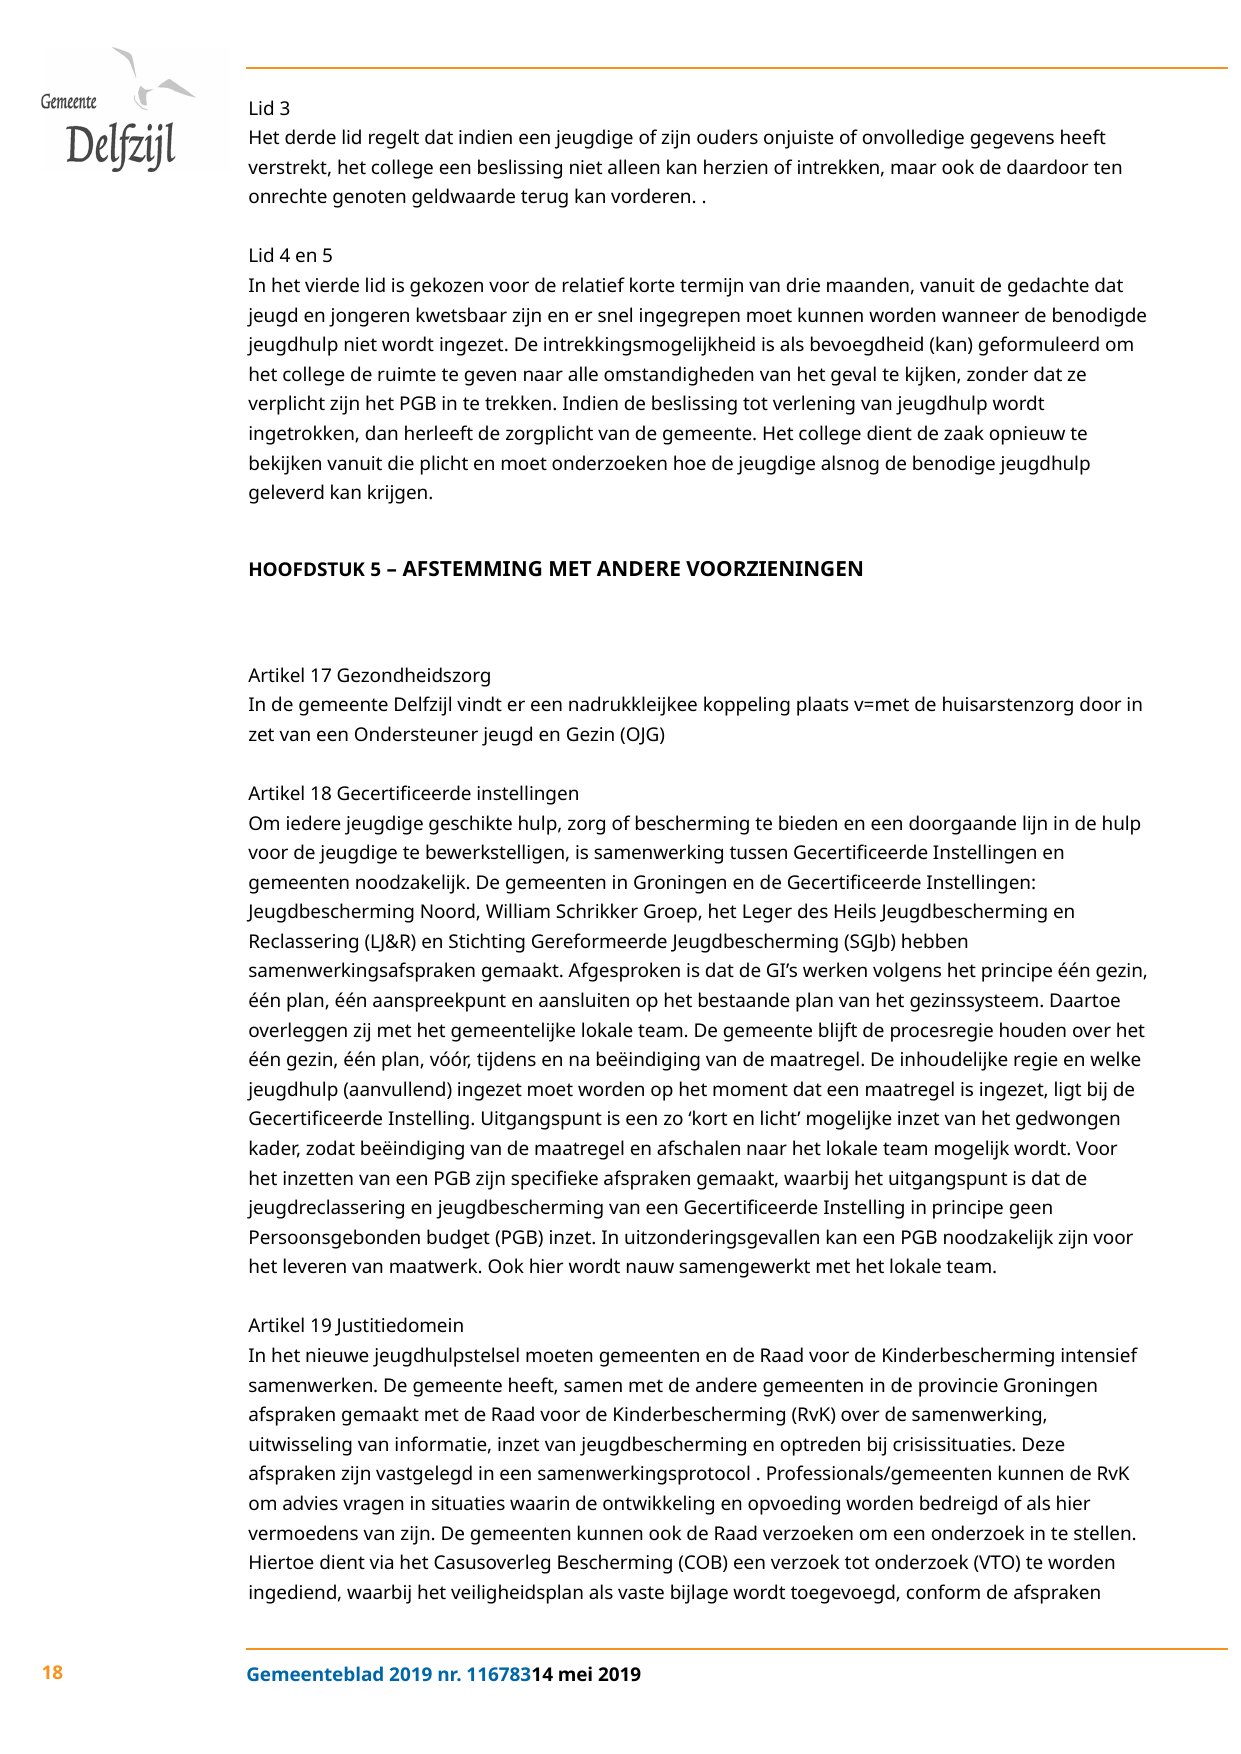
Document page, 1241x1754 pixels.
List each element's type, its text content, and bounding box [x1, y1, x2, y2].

text HOOFDSTUK 5 – AFSTEMMING MET ANDERE VOORZIENINGEN [248, 554, 1152, 583]
picture [41, 47, 231, 172]
text Artikel 19 Justitiedomein [248, 1313, 1152, 1338]
text In het vierde lid is gekozen voor de relatief korte termijn van drie maanden, vanuit de gedachte dat jeugd en jongeren kwetsbaar zijn en er snel ingegrepen moet kunnen worden wanneer de benodigde jeugdhulp niet wordt ingezet. De intrekkingsmogelijkheid is als bevoegdheid (kan) geformuleerd om het college de ruimte te geven naar alle omstandigheden van het geval te kijken, zonder dat ze verplicht zijn het PGB in te trekken. Indien de beslissing tot verlening van jeugdhulp wordt ingetrokken, dan herleeft de zorgplicht van de gemeente. Het college dient de zaak opnieuw te bekijken vanuit die plicht en moet onderzoeken hoe de jeugdige alsnog de benodige jeugdhulp geleverd kan krijgen. [248, 272, 1152, 505]
text Om iedere jeugdige geschikte hulp, zorg of bescherming te bieden en een doorgaande lijn in de hulp voor de jeugdige te bewerkstelligen, is samenwerking tussen Gecertificeerde Instellingen en gemeenten noodzakelijk. De gemeenten in Groningen en de Gecertificeerde Instellingen: Jeugdbescherming Noord, William Schrikker Groep, het Leger des Heils Jeugdbescherming en Reclassering (LJ&R) en Stichting Gereformeerde Jeugdbescherming (SGJb) hebben samenwerkingsafspraken gemaakt. Afgesproken is dat de GI’s werken volgens het principe één gezin, één plan, één aanspreekpunt en aansluiten op het bestaande plan van het gezinssysteem. Daartoe overleggen zij met het gemeentelijke lokale team. De gemeente blijft de procesregie houden over het één gezin, één plan, vóór, tijdens en na beëindiging van de maatregel. De inhoudelijke regie en welke jeugdhulp (aanvullend) ingezet moet worden op het moment dat een maatregel is ingezet, ligt bij de Gecertificeerde Instelling. Uitgangspunt is een zo ‘kort en licht’ mogelijke inzet van het gedwongen kader, zodat beëindiging van de maatregel en afschalen naar het lokale team mogelijk wordt. Voor het inzetten van een PGB zijn specifieke afspraken gemaakt, waarbij het uitgangspunt is dat de jeugdreclassering en jeugdbescherming van een Gecertificeerde Instelling in principe geen Persoonsgebonden budget (PGB) inzet. In uitzonderingsgevallen kan een PGB noodzakelijk zijn voor het leveren van maatwerk. Ook hier wordt nauw samengewerkt met het lokale team. [248, 810, 1152, 1279]
text Lid 3 [248, 95, 1152, 121]
text In de gemeente Delfzijl vindt er een nadrukkleijkee koppeling plaats v=met de huisarstenzorg door in zet van een Ondersteuner jeugd en Gezin (OJG) [248, 691, 1152, 747]
text In het nieuwe jeugdhulpstelsel moeten gemeenten en de Raad voor de Kinderbescherming intensief samenwerken. De gemeente heeft, samen met de andere gemeenten in de provincie Groningen afspraken gemaakt met de Raad voor de Kinderbescherming (RvK) over de samenwerking, uitwisseling van informatie, inzet van jeugdbescherming en optreden bij crisissituaties. Deze afspraken zijn vastgelegd in een samenwerkingsprotocol . Professionals/gemeenten kunnen de RvK om advies vragen in situaties waarin de ontwikkeling en opvoeding worden bedreigd of als hier vermoedens van zijn. De gemeenten kunnen ook de Raad verzoeken om een onderzoek in te stellen. Hiertoe dient via het Casusoverleg Bescherming (COB) een verzoek tot onderzoek (VTO) te worden ingediend, waarbij het veiligheidsplan als vaste bijlage wordt toegevoegd, conform de afspraken [248, 1342, 1152, 1605]
text Artikel 18 Gecertificeerde instellingen [248, 780, 1152, 806]
text Artikel 17 Gezondheidszorg [248, 662, 1152, 688]
text Lid 4 en 5 [248, 243, 1152, 268]
text Het derde lid regelt dat indien een jeugdige of zijn ouders onjuiste of onvolledige gegevens heeft verstrekt, het college een beslissing niet alleen kan herzien of intrekken, maar ook de daardoor ten onrechte genoten geldwaarde terug kan vorderen. . [248, 124, 1152, 209]
